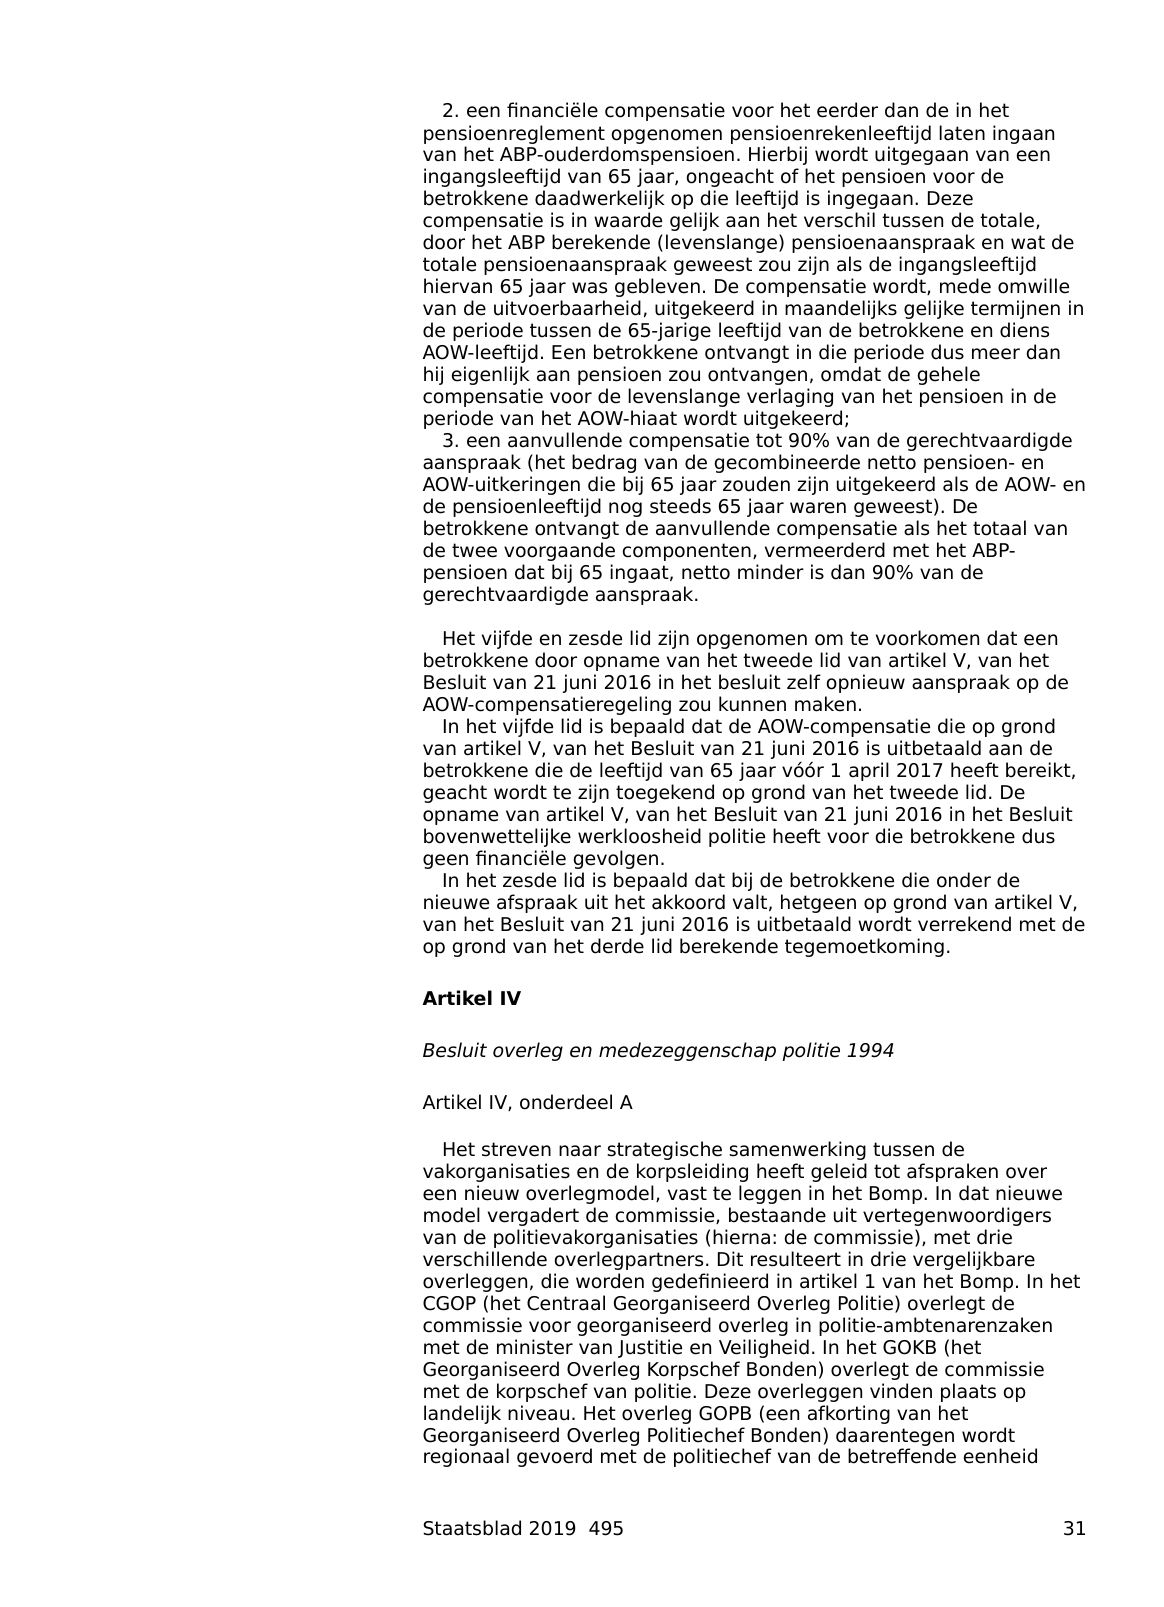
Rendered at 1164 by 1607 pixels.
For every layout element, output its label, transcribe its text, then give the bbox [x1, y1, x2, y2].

subtitle Besluit overleg en medezeggenschap politie 1994 [422, 1040, 1087, 1062]
text Het streven naar strategische samenwerking tussen de vakorganisaties en de korpsleiding heeft geleid tot afspraken over een nieuw overlegmodel, vast te leggen in het Bomp. In dat nieuwe model vergadert de commissie, bestaande uit vertegenwoordigers van de politievakorganisaties (hierna: de commissie), met drie verschillende overlegpartners. Dit resulteert in drie vergelijkbare overleggen, die worden gedefinieerd in artikel 1 van het Bomp. In het CGOP (het Centraal Georganiseerd Overleg Politie) overlegt de commissie voor georganiseerd overleg in politie-ambtenarenzaken met de minister van Justitie en Veiligheid. In het GOKB (het Georganiseerd Overleg Korpschef Bonden) overlegt de commissie met de korpschef van politie. Deze overleggen vinden plaats op landelijk niveau. Het overleg GOPB (een afkorting van het Georganiseerd Overleg Politiechef Bonden) daarentegen wordt regionaal gevoerd met de politiechef van de betreffende eenheid [422, 1139, 1087, 1468]
subtitle Artikel IV [422, 988, 1087, 1010]
text In het zesde lid is bepaald dat bij de betrokkene die onder de nieuwe afspraak uit het akkoord valt, hetgeen op grond van artikel V, van het Besluit van 21 juni 2016 is uitbetaald wordt verrekend met de op grond van het derde lid berekende tegemoetkoming. [422, 870, 1087, 958]
text Het vijfde en zesde lid zijn opgenomen om te voorkomen dat een betrokkene door opname van het tweede lid van artikel V, van het Besluit van 21 juni 2016 in het besluit zelf opnieuw aanspraak op de AOW-compensatieregeling zou kunnen maken. [422, 628, 1087, 716]
subtitle Artikel IV, onderdeel A [422, 1092, 1087, 1114]
text 3. een aanvullende compensatie tot 90% van de gerechtvaardigde aanspraak (het bedrag van de gecombineerde netto pensioen- en AOW-uitkeringen die bij 65 jaar zouden zijn uitgekeerd als de AOW- en de pensioenleeftijd nog steeds 65 jaar waren geweest). De betrokkene ontvangt de aanvullende compensatie als het totaal van de twee voorgaande componenten, vermeerderd met het ABP-pensioen dat bij 65 ingaat, netto minder is dan 90% van de gerechtvaardigde aanspraak. [422, 430, 1087, 606]
text In het vijfde lid is bepaald dat de AOW-compensatie die op grond van artikel V, van het Besluit van 21 juni 2016 is uitbetaald aan de betrokkene die de leeftijd van 65 jaar vóór 1 april 2017 heeft bereikt, geacht wordt te zijn toegekend op grond van het tweede lid. De opname van artikel V, van het Besluit van 21 juni 2016 in het Besluit bovenwettelijke werkloosheid politie heeft voor die betrokkene dus geen financiële gevolgen. [422, 716, 1087, 870]
text 2. een financiële compensatie voor het eerder dan de in het pensioenreglement opgenomen pensioenrekenleeftijd laten ingaan van het ABP-ouderdomspensioen. Hierbij wordt uitgegaan van een ingangsleeftijd van 65 jaar, ongeacht of het pensioen voor de betrokkene daadwerkelijk op die leeftijd is ingegaan. Deze compensatie is in waarde gelijk aan het verschil tussen de totale, door het ABP berekende (levenslange) pensioenaanspraak en wat de totale pensioenaanspraak geweest zou zijn als de ingangsleeftijd hiervan 65 jaar was gebleven. De compensatie wordt, mede omwille van de uitvoerbaarheid, uitgekeerd in maandelijks gelijke termijnen in de periode tussen de 65-jarige leeftijd van de betrokkene en diens AOW-leeftijd. Een betrokkene ontvangt in die periode dus meer dan hij eigenlijk aan pensioen zou ontvangen, omdat de gehele compensatie voor de levenslange verlaging van het pensioen in de periode van het AOW-hiaat wordt uitgekeerd; [422, 100, 1087, 430]
